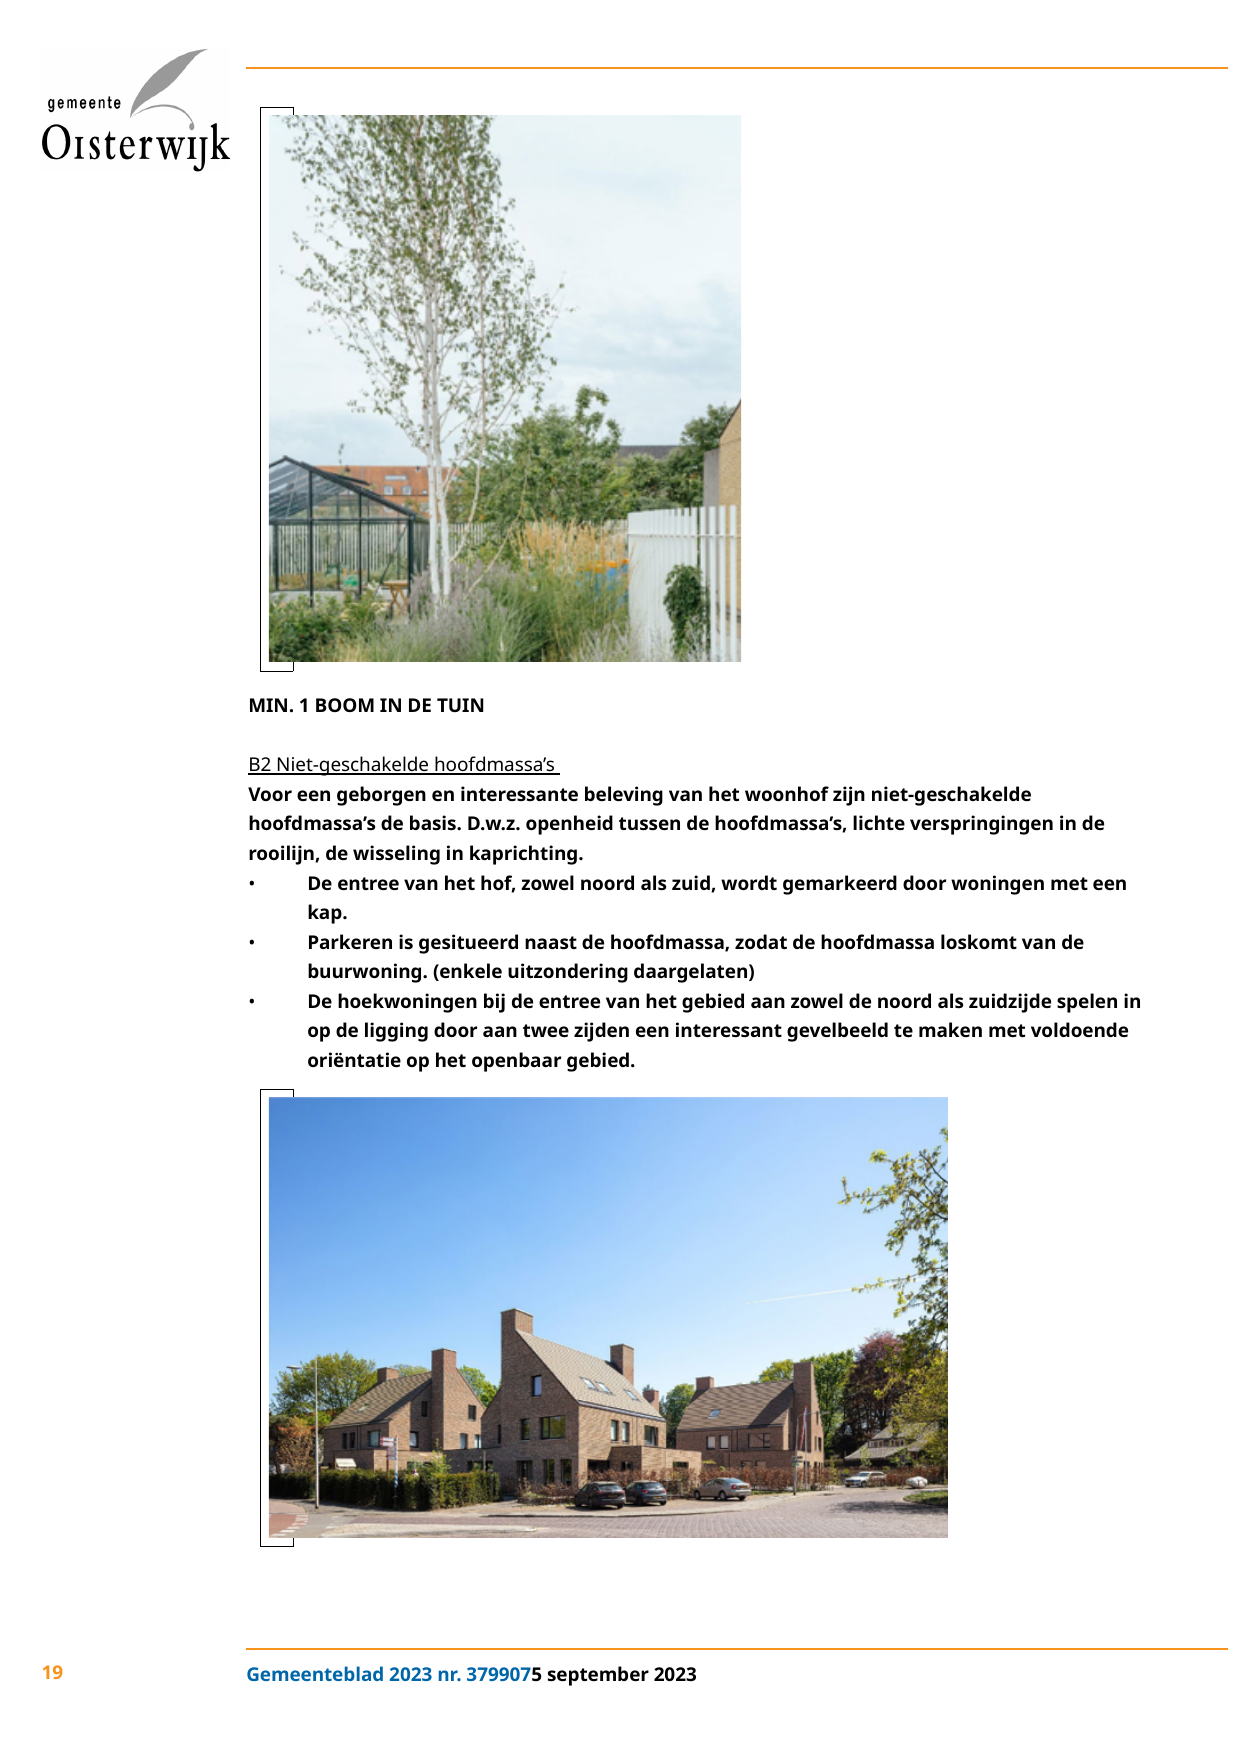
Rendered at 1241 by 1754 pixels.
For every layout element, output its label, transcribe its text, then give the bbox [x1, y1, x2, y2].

list De hoekwoningen bij de entree van het gebied aan zowel de noord als zuidzijde spelen in op de ligging door aan twee zijden een interessant gevelbeeld te maken met voldoende oriëntatie op het openbaar gebied. [248, 988, 1152, 1073]
list Parkeren is gesitueerd naast de hoofdmassa, zodat de hoofdmassa loskomt van de buurwoning. (enkele uitzondering daargelaten) [248, 929, 1152, 984]
text MIN. 1 BOOM IN DE TUIN [248, 692, 1152, 718]
picture [268, 115, 742, 662]
picture [268, 1097, 948, 1538]
text Voor een geborgen en interessante beleving van het woonhof zijn niet-geschakelde hoofdmassa’s de basis. D.w.z. openheid tussen de hoofdmassa’s, lichte verspringingen in de rooilijn, de wisseling in kaprichting. [248, 781, 1152, 866]
picture [41, 47, 231, 172]
text B2 Niet-geschakelde hoofdmassa’s [248, 751, 1152, 777]
list De entree van het hof, zowel noord als zuid, wordt gemarkeerd door woningen met een kap. [248, 870, 1152, 925]
